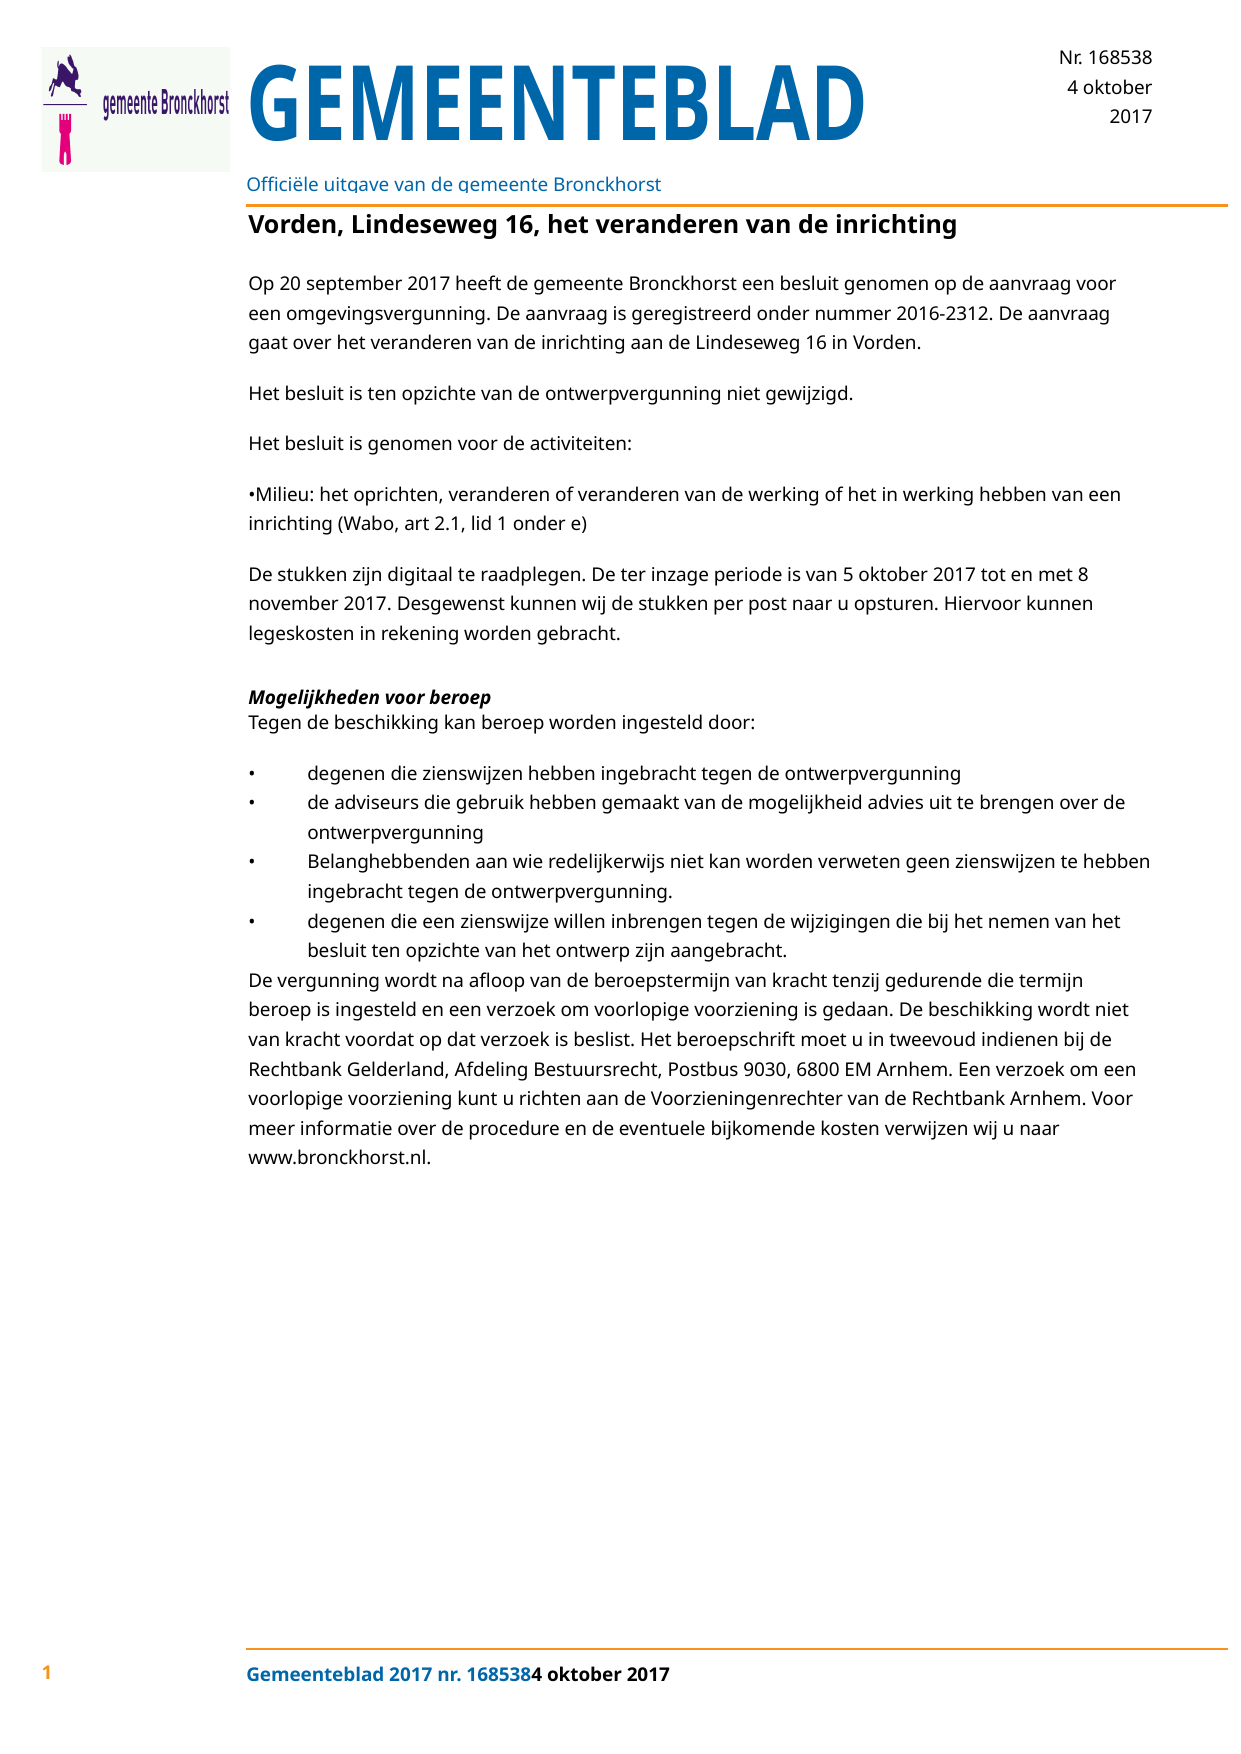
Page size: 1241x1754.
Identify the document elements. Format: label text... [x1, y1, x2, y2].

list Belanghebbenden aan wie redelijkerwijs niet kan worden verweten geen zienswijzen te hebben ingebracht tegen de ontwerpvergunning. [248, 849, 1152, 904]
list degenen die zienswijzen hebben ingebracht tegen de ontwerpvergunning [248, 760, 1152, 786]
list degenen die een zienswijze willen inbrengen tegen de wijzigingen die bij het nemen van het besluit ten opzichte van het ontwerp zijn aangebracht. [248, 908, 1152, 963]
text Het besluit is ten opzichte van de ontwerpvergunning niet gewijzigd. [248, 380, 1152, 406]
picture [41, 47, 231, 172]
text De vergunning wordt na afloop van de beroepstermijn van kracht tenzij gedurende die termijn beroep is ingesteld en een verzoek om voorlopige voorziening is gedaan. De beschikking wordt niet van kracht voordat op dat verzoek is beslist. Het beroepschrift moet u in tweevoud indienen bij de Rechtbank Gelderland, Afdeling Bestuursrecht, Postbus 9030, 6800 EM Arnhem. Een verzoek om een voorlopige voorziening kunt u richten aan de Voorzieningenrechter van de Rechtbank Arnhem. Voor meer informatie over de procedure en de eventuele bijkomende kosten verwijzen wij u naar www.bronckhorst.nl. [248, 967, 1152, 1170]
text Tegen de beschikking kan beroep worden ingesteld door: [248, 709, 1152, 735]
text De stukken zijn digitaal te raadplegen. De ter inzage periode is van 5 oktober 2017 tot en met 8 november 2017. Desgewenst kunnen wij de stukken per post naar u opsturen. Hiervoor kunnen legeskosten in rekening worden gebracht. [248, 561, 1152, 646]
text Op 20 september 2017 heeft de gemeente Bronckhorst een besluit genomen op de aanvraag voor een omgevingsvergunning. De aanvraag is geregistreerd onder nummer 2016-2312. De aanvraag gaat over het veranderen van de inrichting aan de Lindeseweg 16 in Vorden. [248, 270, 1152, 355]
text •Milieu: het oprichten, veranderen of veranderen van de werking of het in werking hebben van een inrichting (Wabo, art 2.1, lid 1 onder e) [248, 481, 1152, 536]
text Vorden, Lindeseweg 16, het veranderen van de inrichting [248, 207, 1152, 241]
list de adviseurs die gebruik hebben gemaakt van de mogelijkheid advies uit te brengen over de ontwerpvergunning [248, 789, 1152, 845]
text Mogelijkheden voor beroep [248, 684, 1152, 709]
text Het besluit is genomen voor de activiteiten: [248, 430, 1152, 456]
